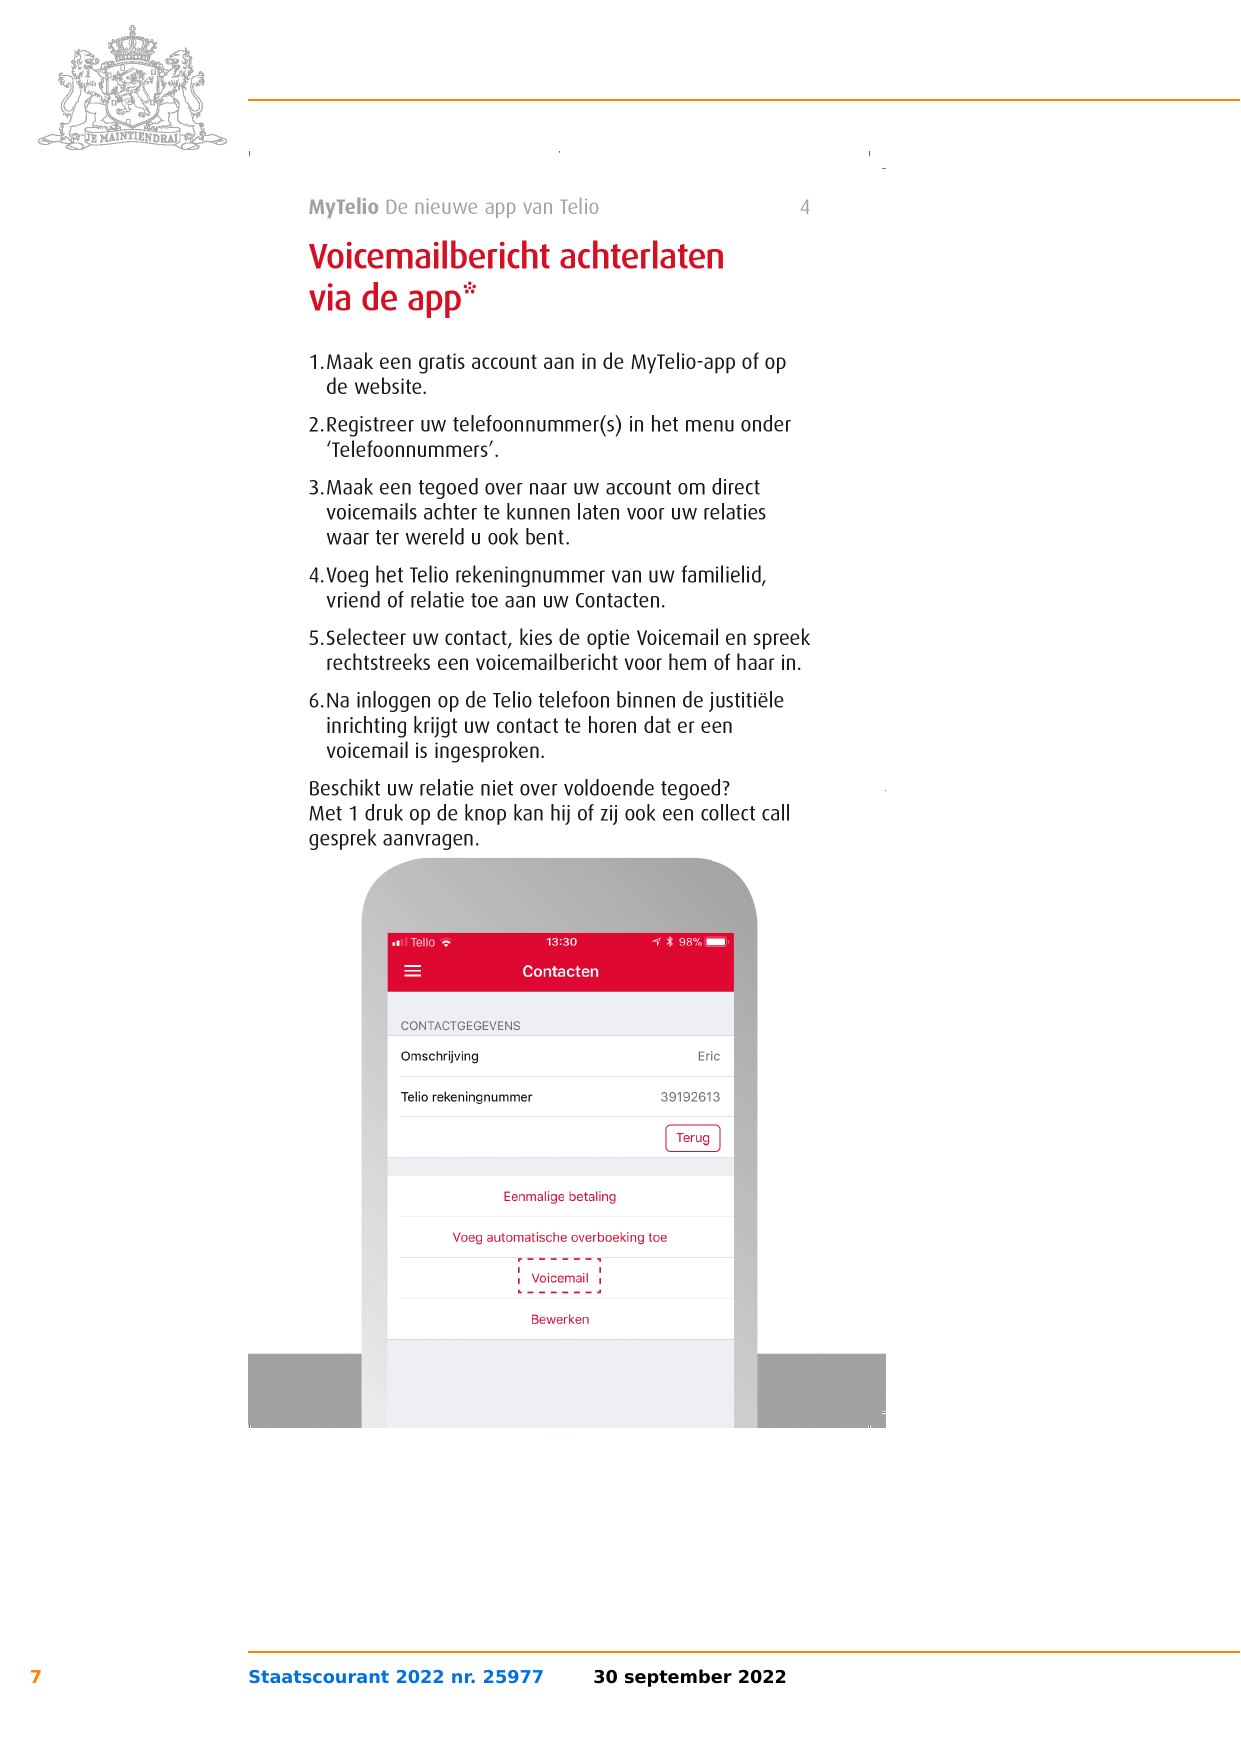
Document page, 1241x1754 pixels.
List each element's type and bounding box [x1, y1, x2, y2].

picture [248, 151, 886, 1428]
picture [38, 25, 227, 150]
